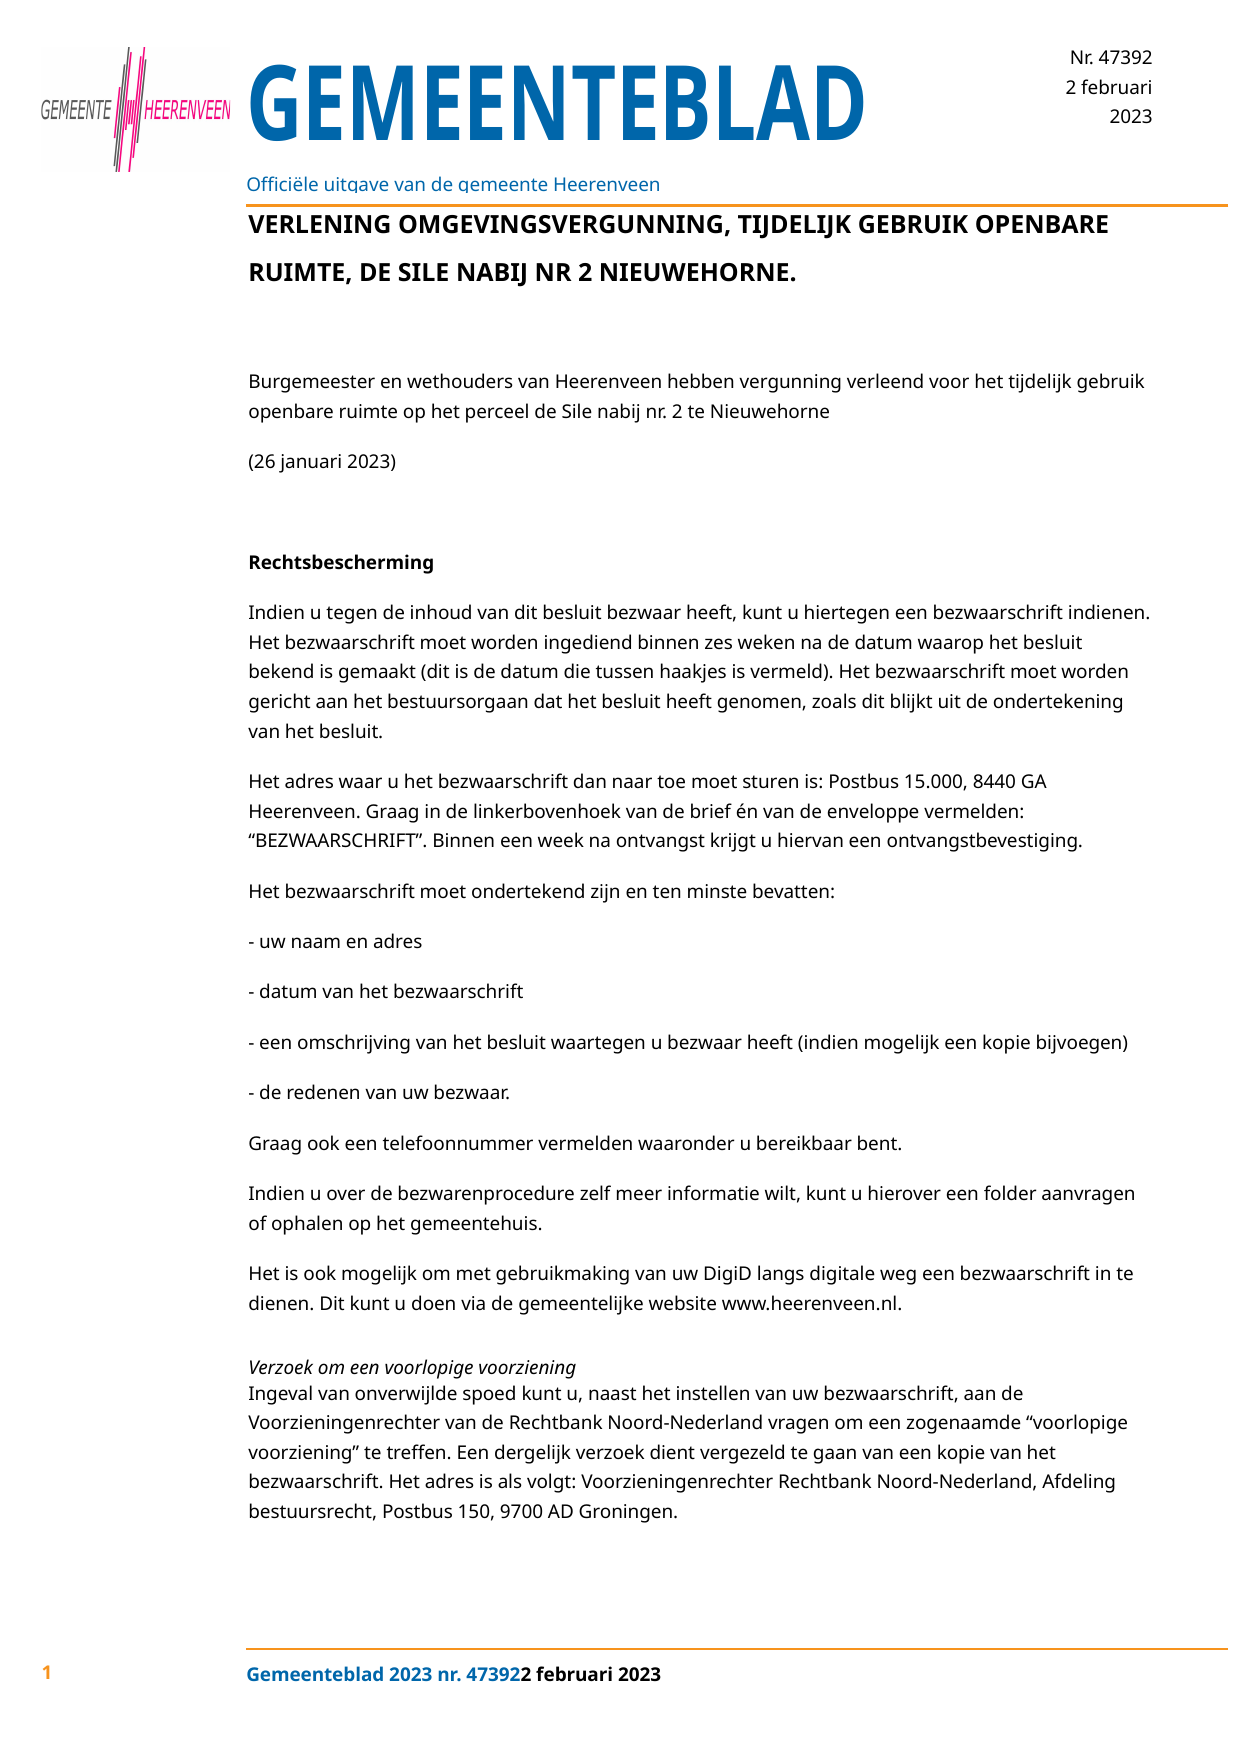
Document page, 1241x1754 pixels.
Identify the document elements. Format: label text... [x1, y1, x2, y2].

text (26 januari 2023) [248, 448, 1152, 474]
text Graag ook een telefoonnummer vermelden waaronder u bereikbaar bent. [248, 1130, 1152, 1156]
text Het bezwaarschrift moet ondertekend zijn en ten minste bevatten: [248, 878, 1152, 904]
text Burgemeester en wethouders van Heerenveen hebben vergunning verleend voor het tijdelijk gebruik openbare ruimte op het perceel de Sile nabij nr. 2 te Nieuwehorne [248, 368, 1152, 424]
text Het is ook mogelijk om met gebruikmaking van uw DigiD langs digitale weg een bezwaarschrift in te dienen. Dit kunt u doen via de gemeentelijke website www.heerenveen.nl. [248, 1260, 1152, 1316]
text Rechtsbescherming [248, 549, 1152, 575]
text - uw naam en adres [248, 928, 1152, 954]
text Ingeval van onverwijlde spoed kunt u, naast het instellen van uw bezwaarschrift, aan de Voorzieningenrechter van de Rechtbank Noord-Nederland vragen om een zogenaamde “voorlopige voorziening” te treffen. Een dergelijk verzoek dient vergezeld te gaan van een kopie van het bezwaarschrift. Het adres is als volgt: Voorzieningenrechter Rechtbank Noord-Nederland, Afdeling bestuursrecht, Postbus 150, 9700 AD Groningen. [248, 1380, 1152, 1524]
picture [41, 47, 231, 172]
text - datum van het bezwaarschrift [248, 979, 1152, 1004]
text Het adres waar u het bezwaarschrift dan naar toe moet sturen is: Postbus 15.000, 8440 GA Heerenveen. Graag in de linkerbovenhoek van de brief én van de enveloppe vermelden: “BEZWAARSCHRIFT”. Binnen een week na ontvangst krijgt u hiervan een ontvangstbevestiging. [248, 768, 1152, 853]
text - een omschrijving van het besluit waartegen u bezwaar heeft (indien mogelijk een kopie bijvoegen) [248, 1029, 1152, 1055]
text VERLENING OMGEVINGSVERGUNNING, TIJDELIJK GEBRUIK OPENBARE RUIMTE, DE SILE NABIJ NR 2 NIEUWEHORNE. [248, 207, 1152, 288]
text - de redenen van uw bezwaar. [248, 1079, 1152, 1105]
text Verzoek om een voorlopige voorziening [248, 1354, 1152, 1380]
text Indien u over de bezwarenprocedure zelf meer informatie wilt, kunt u hierover een folder aanvragen of ophalen op het gemeentehuis. [248, 1180, 1152, 1236]
text Indien u tegen de inhoud van dit besluit bezwaar heeft, kunt u hiertegen een bezwaarschrift indienen. Het bezwaarschrift moet worden ingediend binnen zes weken na de datum waarop het besluit bekend is gemaakt (dit is de datum die tussen haakjes is vermeld). Het bezwaarschrift moet worden gericht aan het bestuursorgaan dat het besluit heeft genomen, zoals dit blijkt uit de ondertekening van het besluit. [248, 599, 1152, 744]
